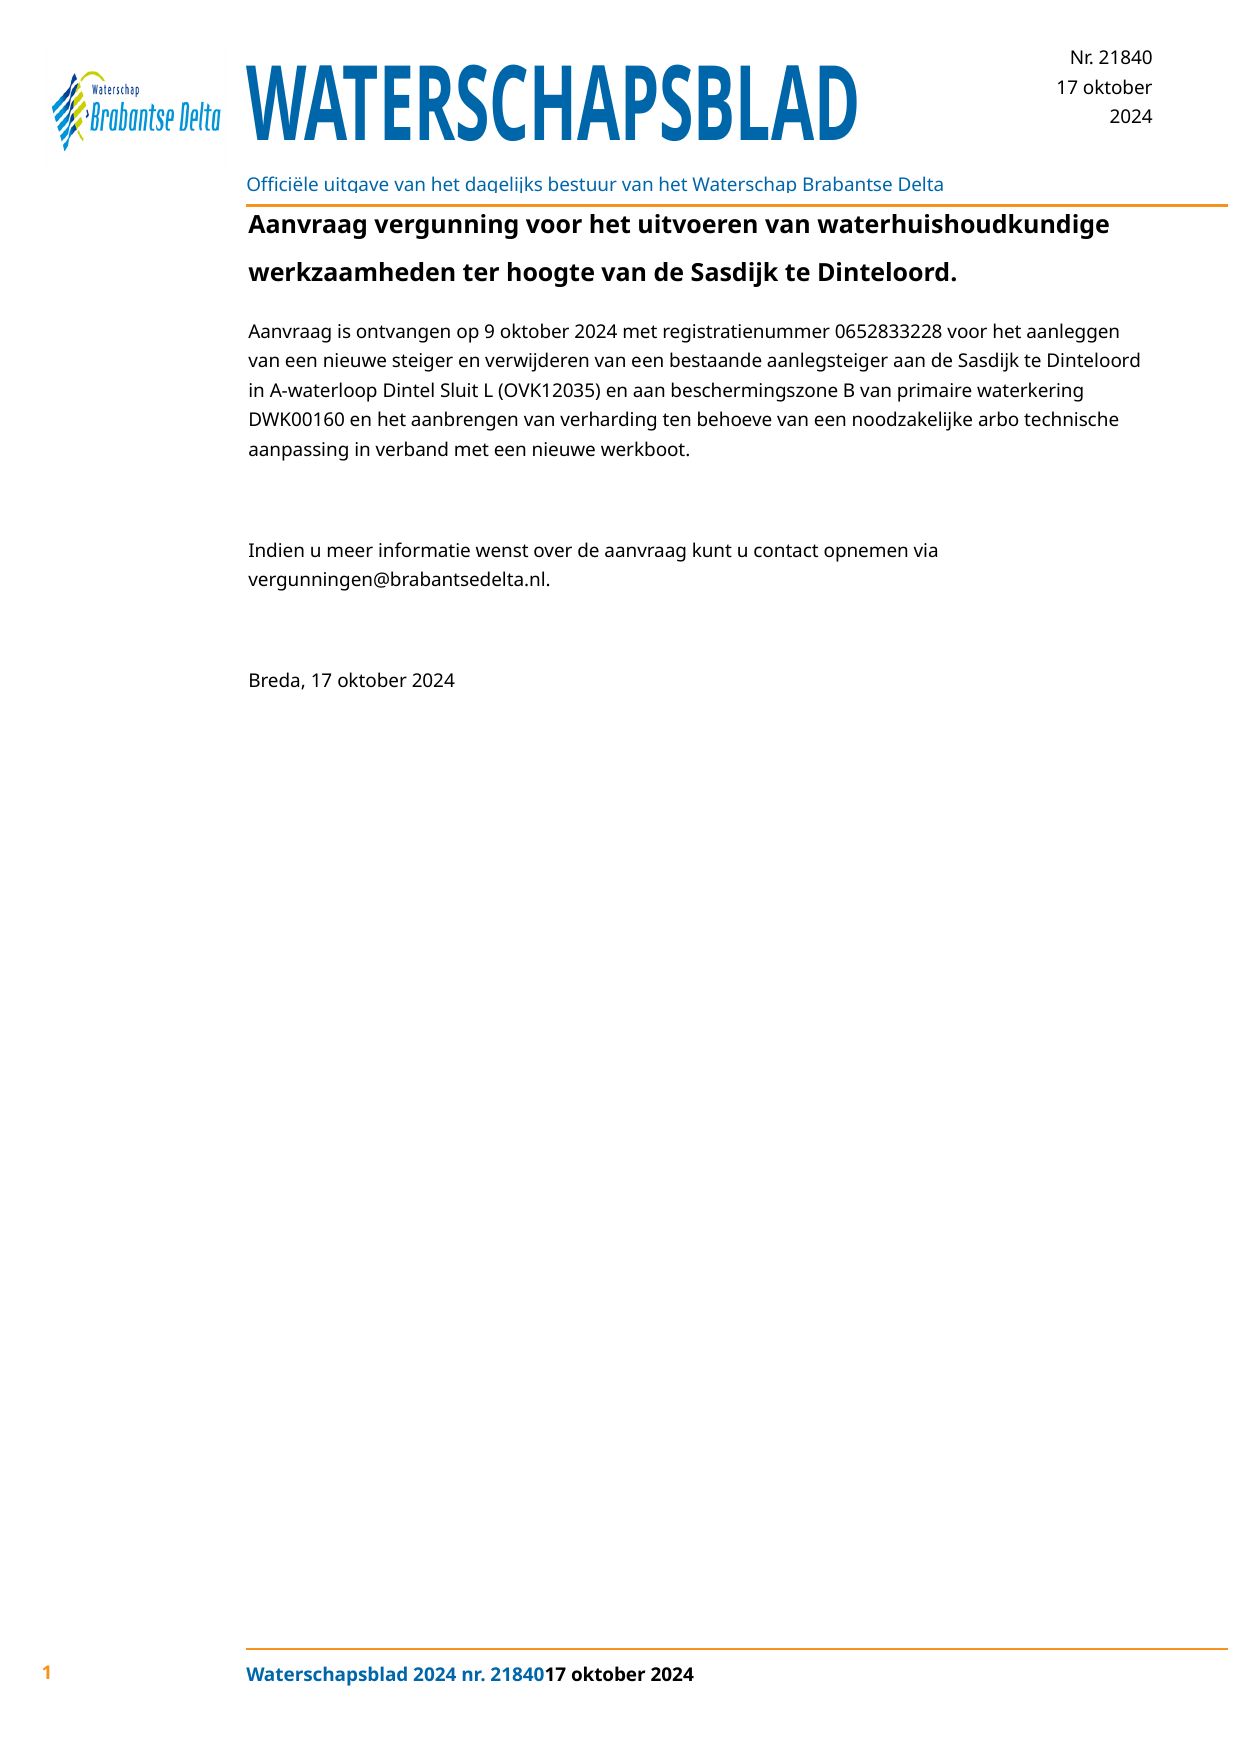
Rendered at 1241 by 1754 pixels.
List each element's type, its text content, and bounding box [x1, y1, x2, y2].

text Indien u meer informatie wenst over de aanvraag kunt u contact opnemen via vergunningen@brabantsedelta.nl. [248, 537, 1152, 592]
text Aanvraag vergunning voor het uitvoeren van waterhuishoudkundige werkzaamheden ter hoogte van de Sasdijk te Dinteloord. [248, 207, 1152, 288]
text Aanvraag is ontvangen op 9 oktober 2024 met registratienummer 0652833228 voor het aanleggen van een nieuwe steiger en verwijderen van een bestaande aanlegsteiger aan de Sasdijk te Dinteloord in A-waterloop Dintel Sluit L (OVK12035) en aan beschermingszone B van primaire waterkering DWK00160 en het aanbrengen van verharding ten behoeve van een noodzakelijke arbo technische aanpassing in verband met een nieuwe werkboot. [248, 318, 1152, 462]
picture [41, 47, 231, 172]
text Breda, 17 oktober 2024 [248, 667, 1152, 693]
